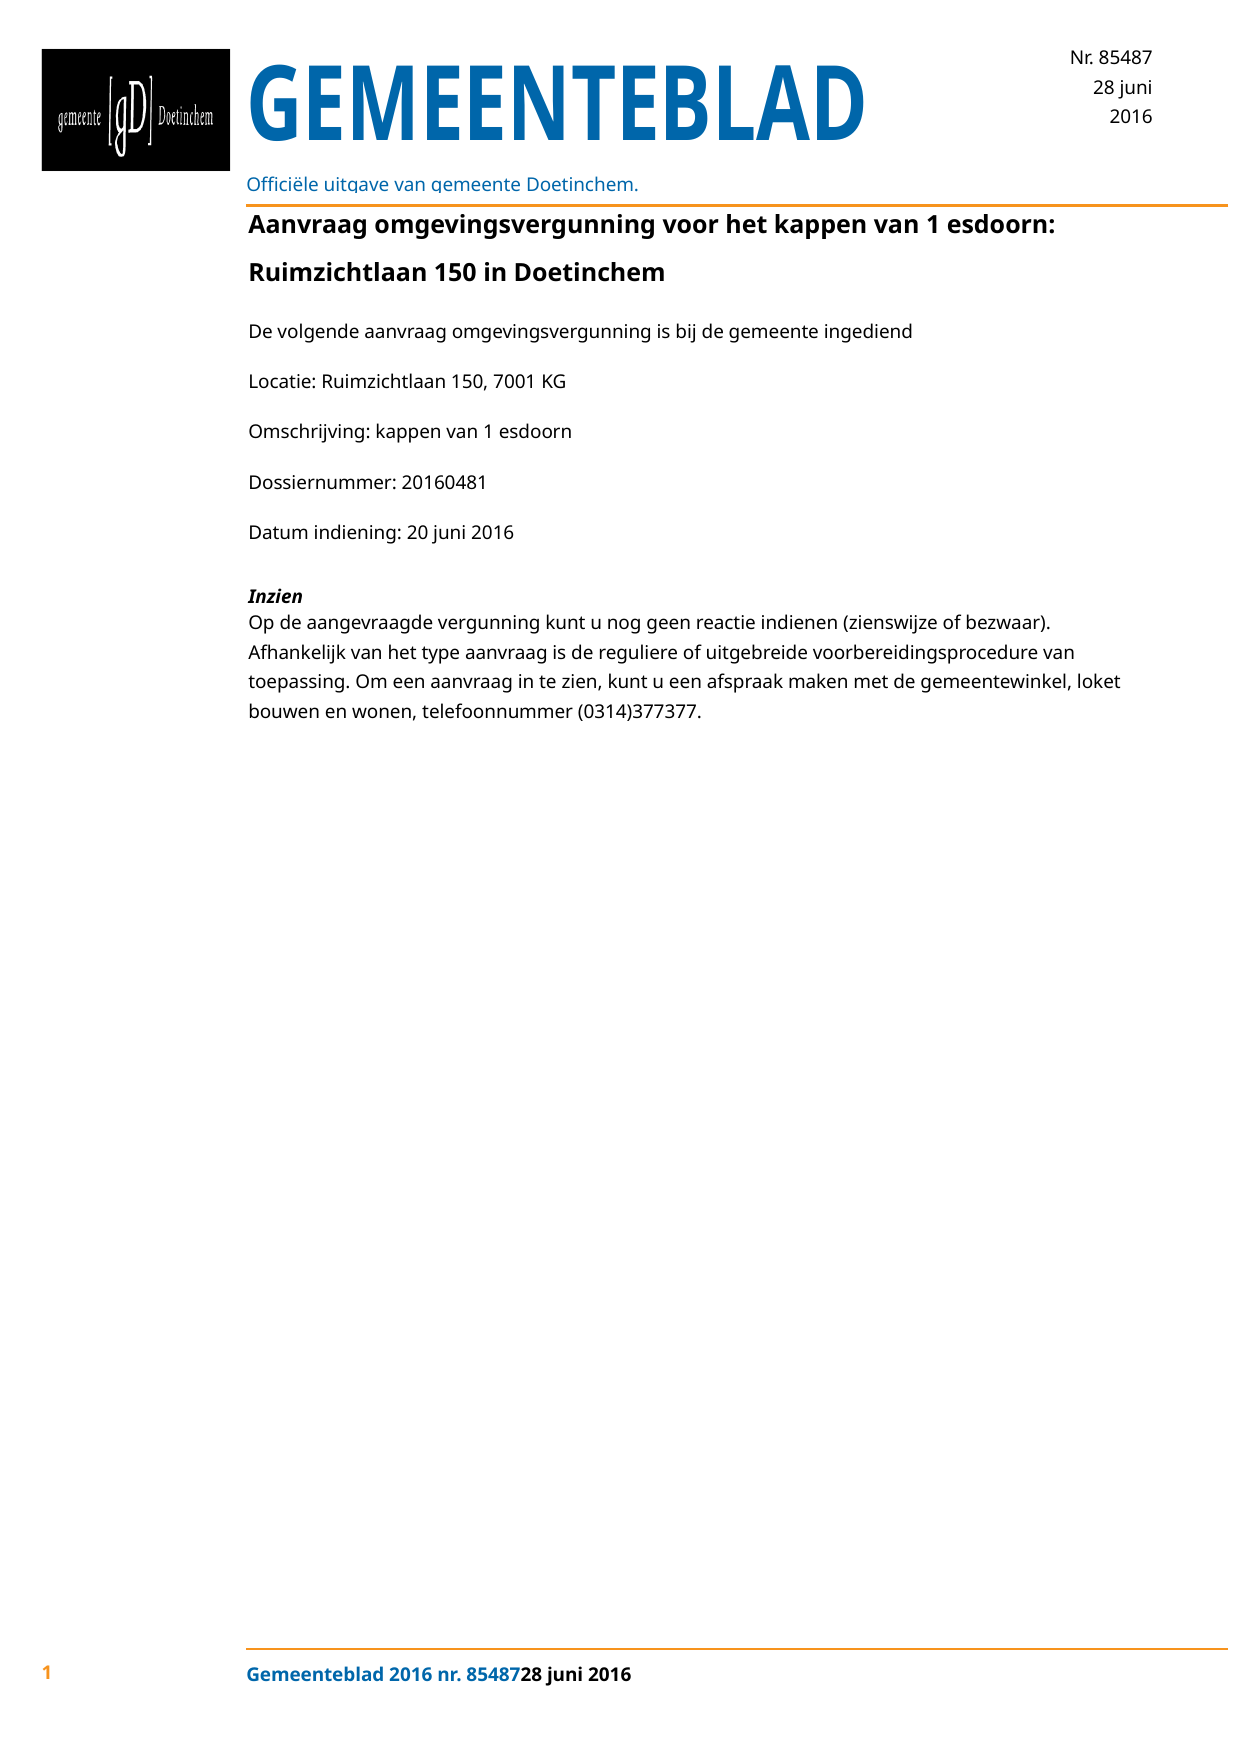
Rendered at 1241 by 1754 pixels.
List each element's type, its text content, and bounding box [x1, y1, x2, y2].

text Datum indiening: 20 juni 2016 [248, 519, 1152, 545]
text Inzien [248, 583, 1152, 609]
text Op de aangevraagde vergunning kunt u nog geen reactie indienen (zienswijze of bezwaar). Afhankelijk van het type aanvraag is de reguliere of uitgebreide voorbereidingsprocedure van toepassing. Om een aanvraag in te zien, kunt u een afspraak maken met de gemeentewinkel, loket bouwen en wonen, telefoonnummer (0314)377377. [248, 609, 1152, 724]
text De volgende aanvraag omgevingsvergunning is bij de gemeente ingediend [248, 318, 1152, 344]
text Omschrijving: kappen van 1 esdoorn [248, 419, 1152, 444]
text Locatie: Ruimzichtlaan 150, 7001 KG [248, 368, 1152, 394]
text Aanvraag omgevingsvergunning voor het kappen van 1 esdoorn: Ruimzichtlaan 150 in Doetinchem [248, 207, 1152, 288]
text Dossiernummer: 20160481 [248, 469, 1152, 495]
picture [41, 47, 231, 172]
